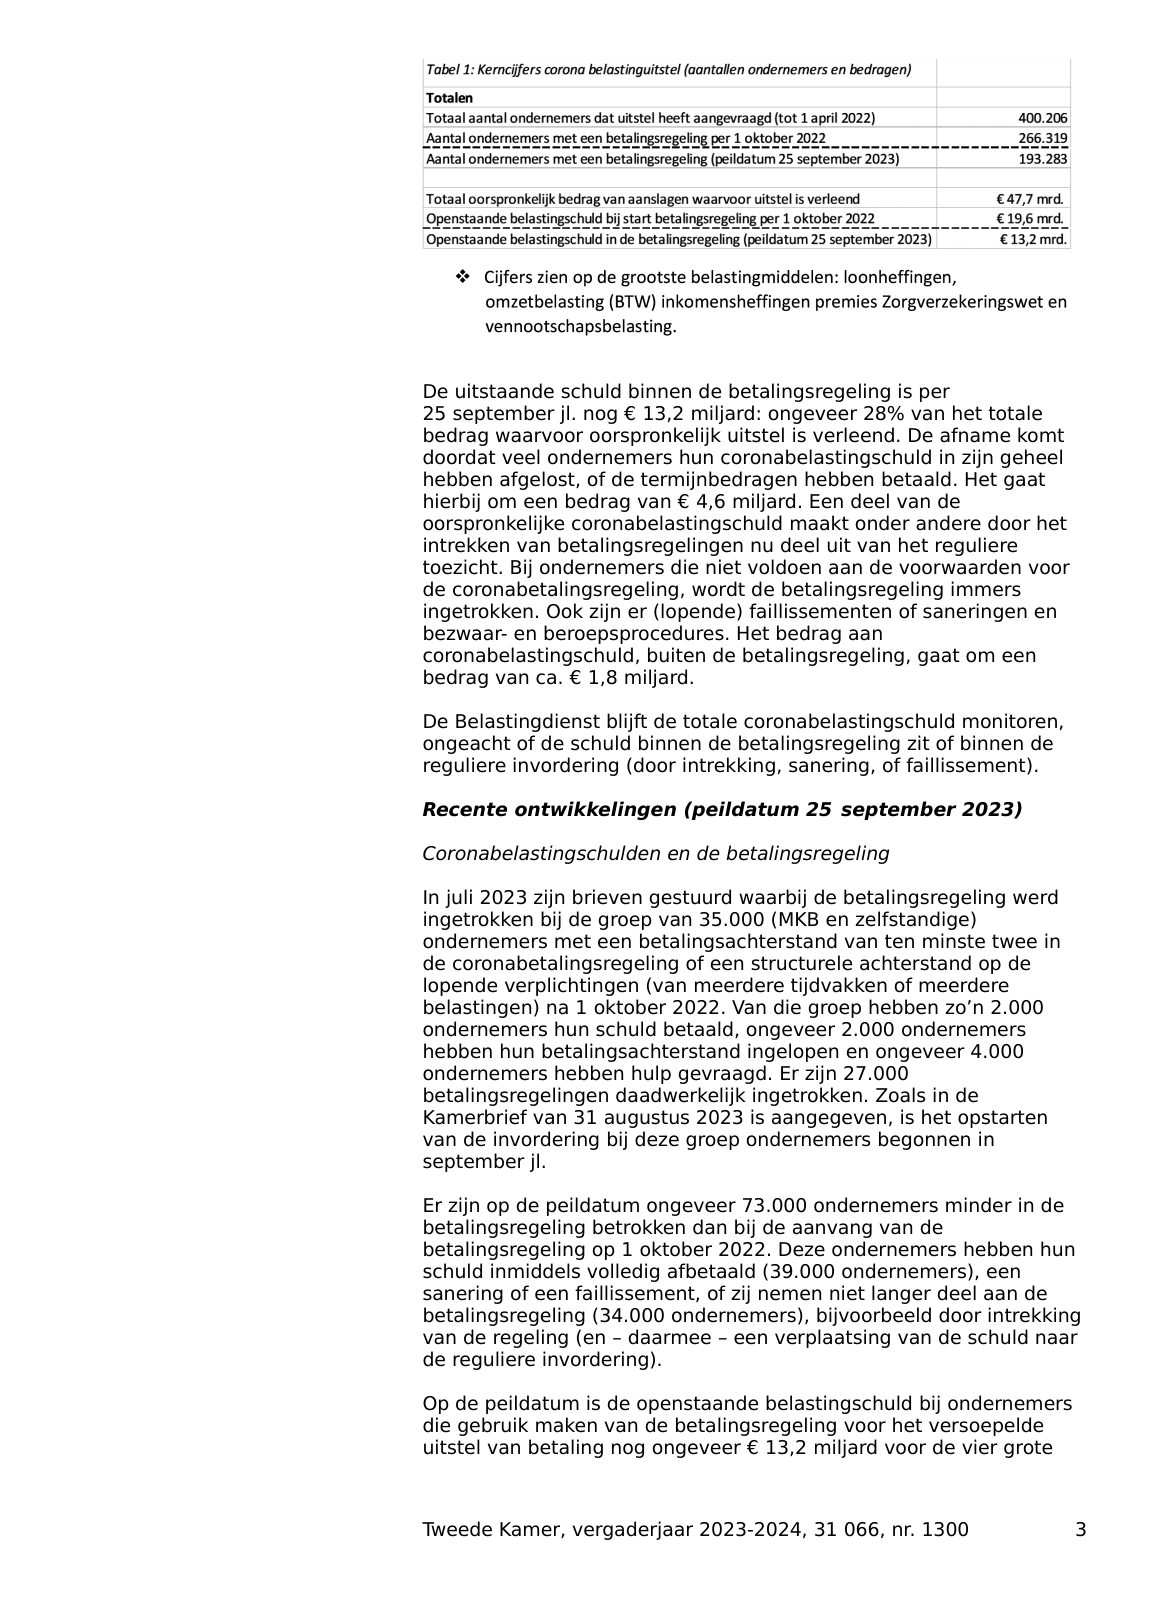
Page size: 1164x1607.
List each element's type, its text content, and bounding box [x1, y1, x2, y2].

text De uitstaande schuld binnen de betalingsregeling is per 25 september jl. nog € 13,2 miljard: ongeveer 28% van het totale bedrag waarvoor oorspronkelijk uitstel is verleend. De afname komt doordat veel ondernemers hun coronabelastingschuld in zijn geheel hebben afgelost, of de termijnbedragen hebben betaald. Het gaat hierbij om een bedrag van € 4,6 miljard. Een deel van de oorspronkelijke coronabelastingschuld maakt onder andere door het intrekken van betalingsregelingen nu deel uit van het reguliere toezicht. Bij ondernemers die niet voldoen aan de voorwaarden voor de coronabetalingsregeling, wordt de betalingsregeling immers ingetrokken. Ook zijn er (lopende) faillissementen of saneringen en bezwaar- en beroepsprocedures. Het bedrag aan coronabelastingschuld, buiten de betalingsregeling, gaat om een bedrag van ca. € 1,8 miljard. [422, 381, 1087, 688]
text Er zijn op de peildatum ongeveer 73.000 ondernemers minder in de betalingsregeling betrokken dan bij de aanvang van de betalingsregeling op 1 oktober 2022. Deze ondernemers hebben hun schuld inmiddels volledig afbetaald (39.000 ondernemers), een sanering of een faillissement, of zij nemen niet langer deel aan de betalingsregeling (34.000 ondernemers), bijvoorbeeld door intrekking van de regeling (en – daarmee – een verplaatsing van de schuld naar de reguliere invordering). [422, 1195, 1087, 1371]
subtitle Recente ontwikkelingen (peildatum 25 september 2023) [422, 799, 1087, 821]
text De Belastingdienst blijft de totale coronabelastingschuld monitoren, ongeacht of de schuld binnen de betalingsregeling zit of binnen de reguliere invordering (door intrekking, sanering, of faillissement). [422, 711, 1087, 777]
text In juli 2023 zijn brieven gestuurd waarbij de betalingsregeling werd ingetrokken bij de groep van 35.000 (MKB en zelfstandige) ondernemers met een betalingsachterstand van ten minste twee in de coronabetalingsregeling of een structurele achterstand op de lopende verplichtingen (van meerdere tijdvakken of meerdere belastingen) na 1 oktober 2022. Van die groep hebben zo’n 2.000 ondernemers hun schuld betaald, ongeveer 2.000 ondernemers hebben hun betalingsachterstand ingelopen en ongeveer 4.000 ondernemers hebben hulp gevraagd. Er zijn 27.000 betalingsregelingen daadwerkelijk ingetrokken. Zoals in de Kamerbrief van 31 augustus 2023 is aangegeven, is het opstarten van de invordering bij deze groep ondernemers begonnen in september jl. [422, 887, 1087, 1173]
subtitle Coronabelastingschulden en de betalingsregeling [422, 843, 1087, 865]
picture [422, 59, 1072, 337]
text Op de peildatum is de openstaande belastingschuld bij ondernemers die gebruik maken van de betalingsregeling voor het versoepelde uitstel van betaling nog ongeveer € 13,2 miljard voor de vier grote [422, 1393, 1087, 1459]
